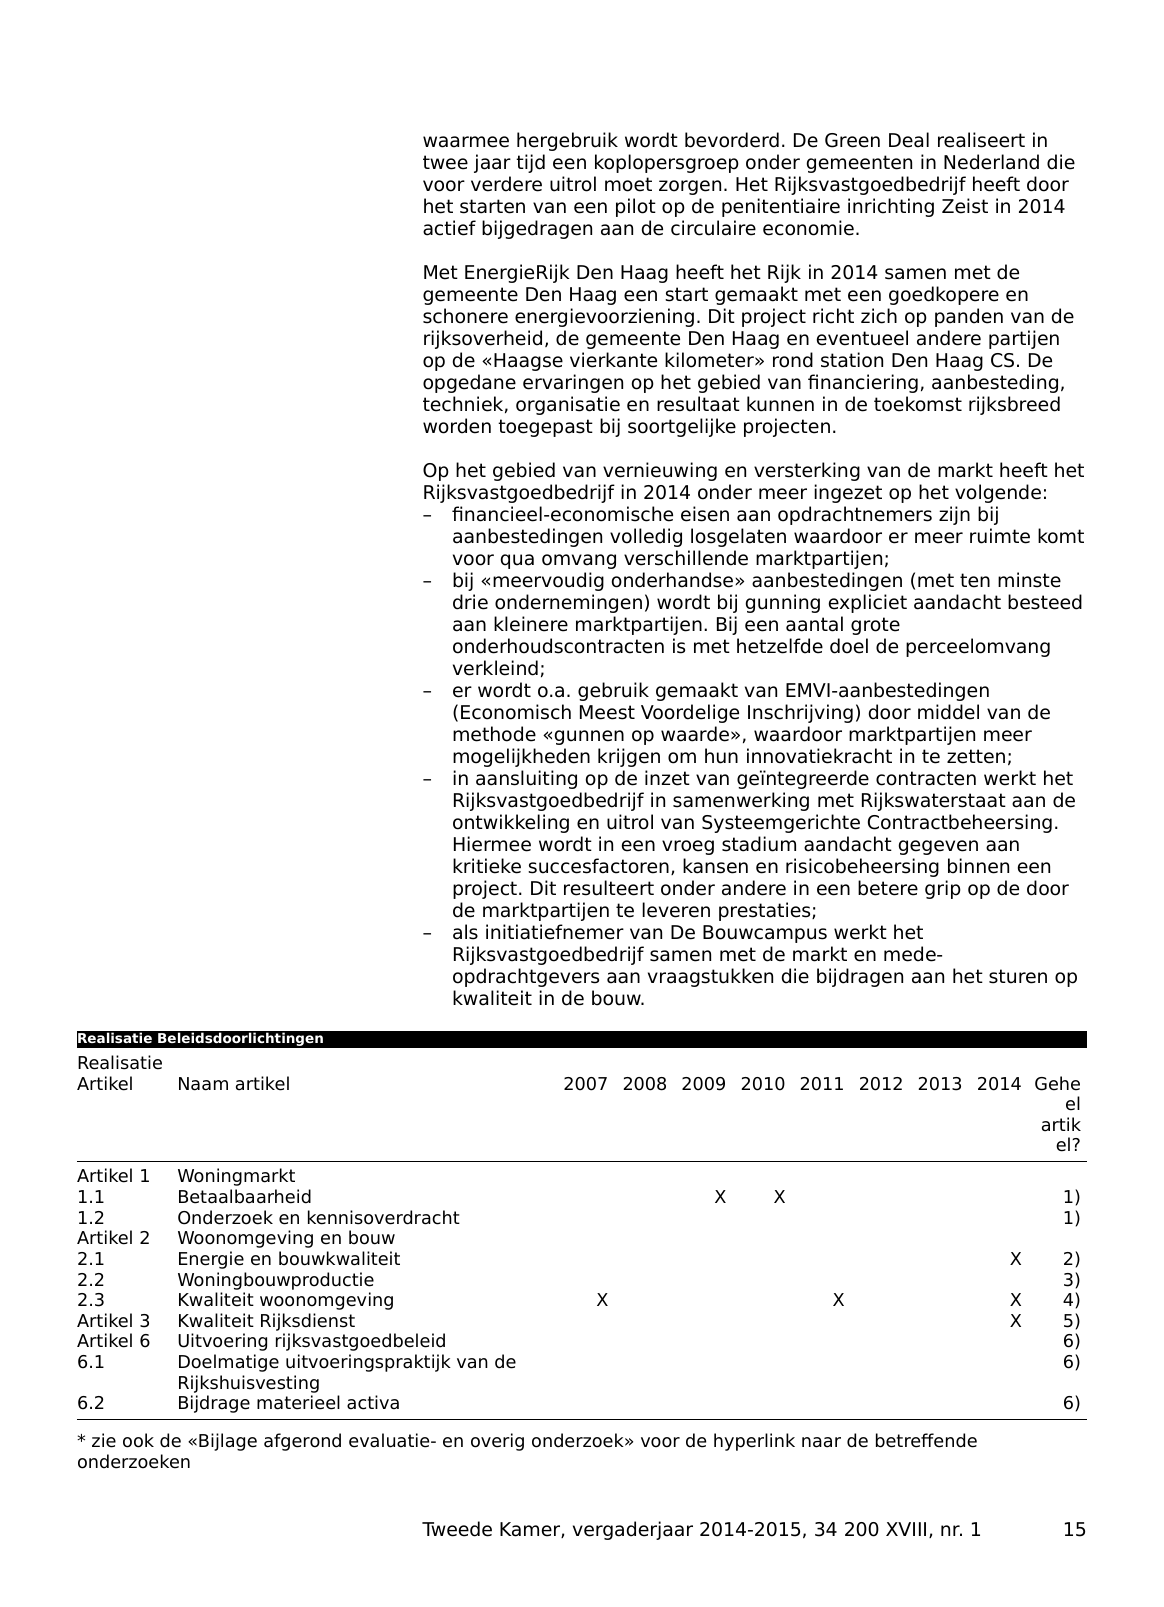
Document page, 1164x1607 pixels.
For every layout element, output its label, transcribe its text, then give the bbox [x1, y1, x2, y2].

table_cell Bijdrage materieel activa [171, 1393, 555, 1418]
table_cell [732, 1249, 791, 1269]
table_cell [614, 1393, 673, 1418]
table_cell [850, 1228, 909, 1249]
table_cell Naam artikel [171, 1074, 555, 1161]
table_cell [850, 1331, 909, 1352]
table_cell 2) [1028, 1249, 1087, 1269]
table_cell [673, 1228, 732, 1249]
table_cell [969, 1331, 1027, 1352]
table_cell [909, 1352, 968, 1393]
table_cell [732, 1311, 791, 1331]
table_cell [732, 1352, 791, 1393]
table_cell [850, 1311, 909, 1331]
table_cell 2.3 [77, 1290, 171, 1311]
table_cell [673, 1162, 732, 1187]
table_cell [673, 1249, 732, 1269]
table_cell [732, 1393, 791, 1418]
table_cell 2010 [732, 1074, 791, 1161]
table_cell Energie en bouwkwaliteit [171, 1249, 555, 1269]
table_cell [909, 1187, 968, 1208]
table_cell [969, 1393, 1027, 1418]
table_cell [614, 1270, 673, 1290]
table_cell [673, 1352, 732, 1393]
table_cell [614, 1249, 673, 1269]
table_cell [555, 1208, 614, 1228]
table_cell Woningmarkt [171, 1162, 555, 1187]
table_cell [909, 1311, 968, 1331]
table_cell 4) [1028, 1290, 1087, 1311]
table_cell [614, 1311, 673, 1331]
table_cell [614, 1331, 673, 1352]
table_cell 6.1 [77, 1352, 171, 1393]
table_cell [909, 1249, 968, 1269]
table_cell 3) [1028, 1270, 1087, 1290]
table_cell [850, 1270, 909, 1290]
table_cell [555, 1331, 614, 1352]
table_cell Artikel 6 [77, 1331, 171, 1352]
table_cell [850, 1162, 909, 1187]
table_cell [555, 1162, 614, 1187]
table_header Realisatie Beleidsdoorlichtingen [77, 1031, 1087, 1047]
table_cell [732, 1290, 791, 1311]
table_cell 6) [1028, 1331, 1087, 1352]
table_cell [850, 1352, 909, 1393]
table_cell [555, 1187, 614, 1208]
text – bij «meervoudig onderhandse» aanbestedingen (met ten minste drie ondernemingen) wordt bij gunning expliciet aandacht besteed aan kleinere marktpartijen. Bij een aantal grote onderhoudscontracten is met hetzelfde doel de perceelomvang verkleind; [422, 570, 1087, 680]
table_cell Kwaliteit woonomgeving [171, 1290, 555, 1311]
table_cell Betaalbaarheid [171, 1187, 555, 1208]
table_cell 2012 [850, 1074, 909, 1161]
table_cell [791, 1249, 850, 1269]
table_cell [673, 1393, 732, 1418]
table_cell [1028, 1228, 1087, 1249]
table_cell [909, 1331, 968, 1352]
table_cell [732, 1162, 791, 1187]
table_cell [673, 1331, 732, 1352]
table_cell 2.1 [77, 1249, 171, 1269]
table_cell Kwaliteit Rijksdienst [171, 1311, 555, 1331]
text – in aansluiting op de inzet van geïntegreerde contracten werkt het Rijksvastgoedbedrijf in samenwerking met Rijkswaterstaat aan de ontwikkeling en uitrol van Systeemgerichte Contractbeheersing. Hiermee wordt in een vroeg stadium aandacht gegeven aan kritieke succesfactoren, kansen en risicobeheersing binnen een project. Dit resulteert onder andere in een betere grip op de door de marktpartijen te leveren prestaties; [422, 768, 1087, 922]
table_cell [909, 1270, 968, 1290]
table_cell 6) [1028, 1352, 1087, 1393]
text Met EnergieRijk Den Haag heeft het Rijk in 2014 samen met de gemeente Den Haag een start gemaakt met een goedkopere en schonere energievoorziening. Dit project richt zich op panden van de rijksoverheid, de gemeente Den Haag en eventueel andere partijen op de «Haagse vierkante kilometer» rond station Den Haag CS. De opgedane ervaringen op het gebied van financiering, aanbesteding, techniek, organisatie en resultaat kunnen in de toekomst rijksbreed worden toegepast bij soortgelijke projecten. [422, 262, 1087, 438]
table_cell 1) [1028, 1187, 1087, 1208]
table_cell X [791, 1290, 850, 1311]
table_cell [791, 1228, 850, 1249]
table_cell [791, 1270, 850, 1290]
table_cell X [555, 1290, 614, 1311]
table_cell [555, 1270, 614, 1290]
table_cell X [969, 1249, 1027, 1269]
text waarmee hergebruik wordt bevorderd. De Green Deal realiseert in twee jaar tijd een koplopersgroep onder gemeenten in Nederland die voor verdere uitrol moet zorgen. Het Rijksvastgoedbedrijf heeft door het starten van een pilot op de penitentiaire inrichting Zeist in 2014 actief bijgedragen aan de circulaire economie. [422, 130, 1087, 240]
table_cell [1028, 1162, 1087, 1187]
table_cell Realisatie [77, 1048, 1087, 1073]
table_cell [791, 1311, 850, 1331]
table_cell [791, 1331, 850, 1352]
table_cell [909, 1393, 968, 1418]
table_cell [969, 1270, 1027, 1290]
text – financieel-economische eisen aan opdrachtnemers zijn bij aanbestedingen volledig losgelaten waardoor er meer ruimte komt voor qua omvang verschillende marktpartijen; [422, 504, 1087, 570]
table_cell Woningbouwproductie [171, 1270, 555, 1290]
table_cell [555, 1311, 614, 1331]
table_cell [555, 1352, 614, 1393]
table_cell [850, 1393, 909, 1418]
table_cell 1) [1028, 1208, 1087, 1228]
table_cell [850, 1187, 909, 1208]
table_cell Artikel [77, 1074, 171, 1161]
table_cell [732, 1331, 791, 1352]
text – er wordt o.a. gebruik gemaakt van EMVI-aanbestedingen (Economisch Meest Voordelige Inschrijving) door middel van de methode «gunnen op waarde», waardoor marktpartijen meer mogelijkheden krijgen om hun innovatiekracht in te zetten; [422, 680, 1087, 768]
table_cell Artikel 1 [77, 1162, 171, 1187]
text – als initiatiefnemer van De Bouwcampus werkt het Rijksvastgoedbedrijf samen met de markt en mede-opdrachtgevers aan vraagstukken die bijdragen aan het sturen op kwaliteit in de bouw. [422, 922, 1087, 1009]
table_cell X [673, 1187, 732, 1208]
table_cell [969, 1352, 1027, 1393]
table_cell [673, 1270, 732, 1290]
table_cell Artikel 2 [77, 1228, 171, 1249]
table_cell [555, 1249, 614, 1269]
table_cell [732, 1228, 791, 1249]
table_cell Onderzoek en kennisoverdracht [171, 1208, 555, 1228]
table_cell [614, 1290, 673, 1311]
table_cell 2008 [614, 1074, 673, 1161]
table_cell [791, 1187, 850, 1208]
table_cell 2007 [555, 1074, 614, 1161]
table_cell [850, 1249, 909, 1269]
table_cell X [732, 1187, 791, 1208]
table_cell 2009 [673, 1074, 732, 1161]
table_cell X [969, 1290, 1027, 1311]
table_cell [791, 1162, 850, 1187]
table_cell [909, 1290, 968, 1311]
table_cell Artikel 3 [77, 1311, 171, 1331]
text Op het gebied van vernieuwing en versterking van de markt heeft het Rijksvastgoedbedrijf in 2014 onder meer ingezet op het volgende: [422, 460, 1087, 504]
table_cell [614, 1187, 673, 1208]
table_cell [555, 1228, 614, 1249]
table_cell [732, 1208, 791, 1228]
table_cell [909, 1228, 968, 1249]
table_cell X [969, 1311, 1027, 1331]
table_cell [969, 1162, 1027, 1187]
table_cell 2011 [791, 1074, 850, 1161]
table_cell [969, 1187, 1027, 1208]
table_cell Uitvoering rijksvastgoedbeleid [171, 1331, 555, 1352]
table_cell 2.2 [77, 1270, 171, 1290]
table_cell 1.1 [77, 1187, 171, 1208]
table_cell [909, 1162, 968, 1187]
table_cell [673, 1208, 732, 1228]
table_cell 6.2 [77, 1393, 171, 1418]
table_cell Woonomgeving en bouw [171, 1228, 555, 1249]
table_cell [732, 1270, 791, 1290]
table_cell [614, 1228, 673, 1249]
table_cell [791, 1208, 850, 1228]
table_cell [614, 1162, 673, 1187]
table_cell [791, 1352, 850, 1393]
table_cell Geheel artikel? [1028, 1074, 1087, 1161]
table_cell [673, 1311, 732, 1331]
table_cell 6) [1028, 1393, 1087, 1418]
table_cell [850, 1208, 909, 1228]
table_cell [555, 1393, 614, 1418]
table_cell [791, 1393, 850, 1418]
table_cell 1.2 [77, 1208, 171, 1228]
table_cell [909, 1208, 968, 1228]
table_cell 2013 [909, 1074, 968, 1161]
table_cell 2014 [969, 1074, 1027, 1161]
table_cell [969, 1208, 1027, 1228]
table_cell [673, 1290, 732, 1311]
table_cell * zie ook de «Bijlage afgerond evaluatie- en overig onderzoek» voor de hyperlink naar de betreffende onderzoeken [77, 1420, 1087, 1473]
table_cell [614, 1208, 673, 1228]
table_cell Doelmatige uitvoeringspraktijk van de Rijkshuisvesting [171, 1352, 555, 1393]
table_cell [614, 1352, 673, 1393]
table_cell 5) [1028, 1311, 1087, 1331]
table_cell [850, 1290, 909, 1311]
table_cell [969, 1228, 1027, 1249]
